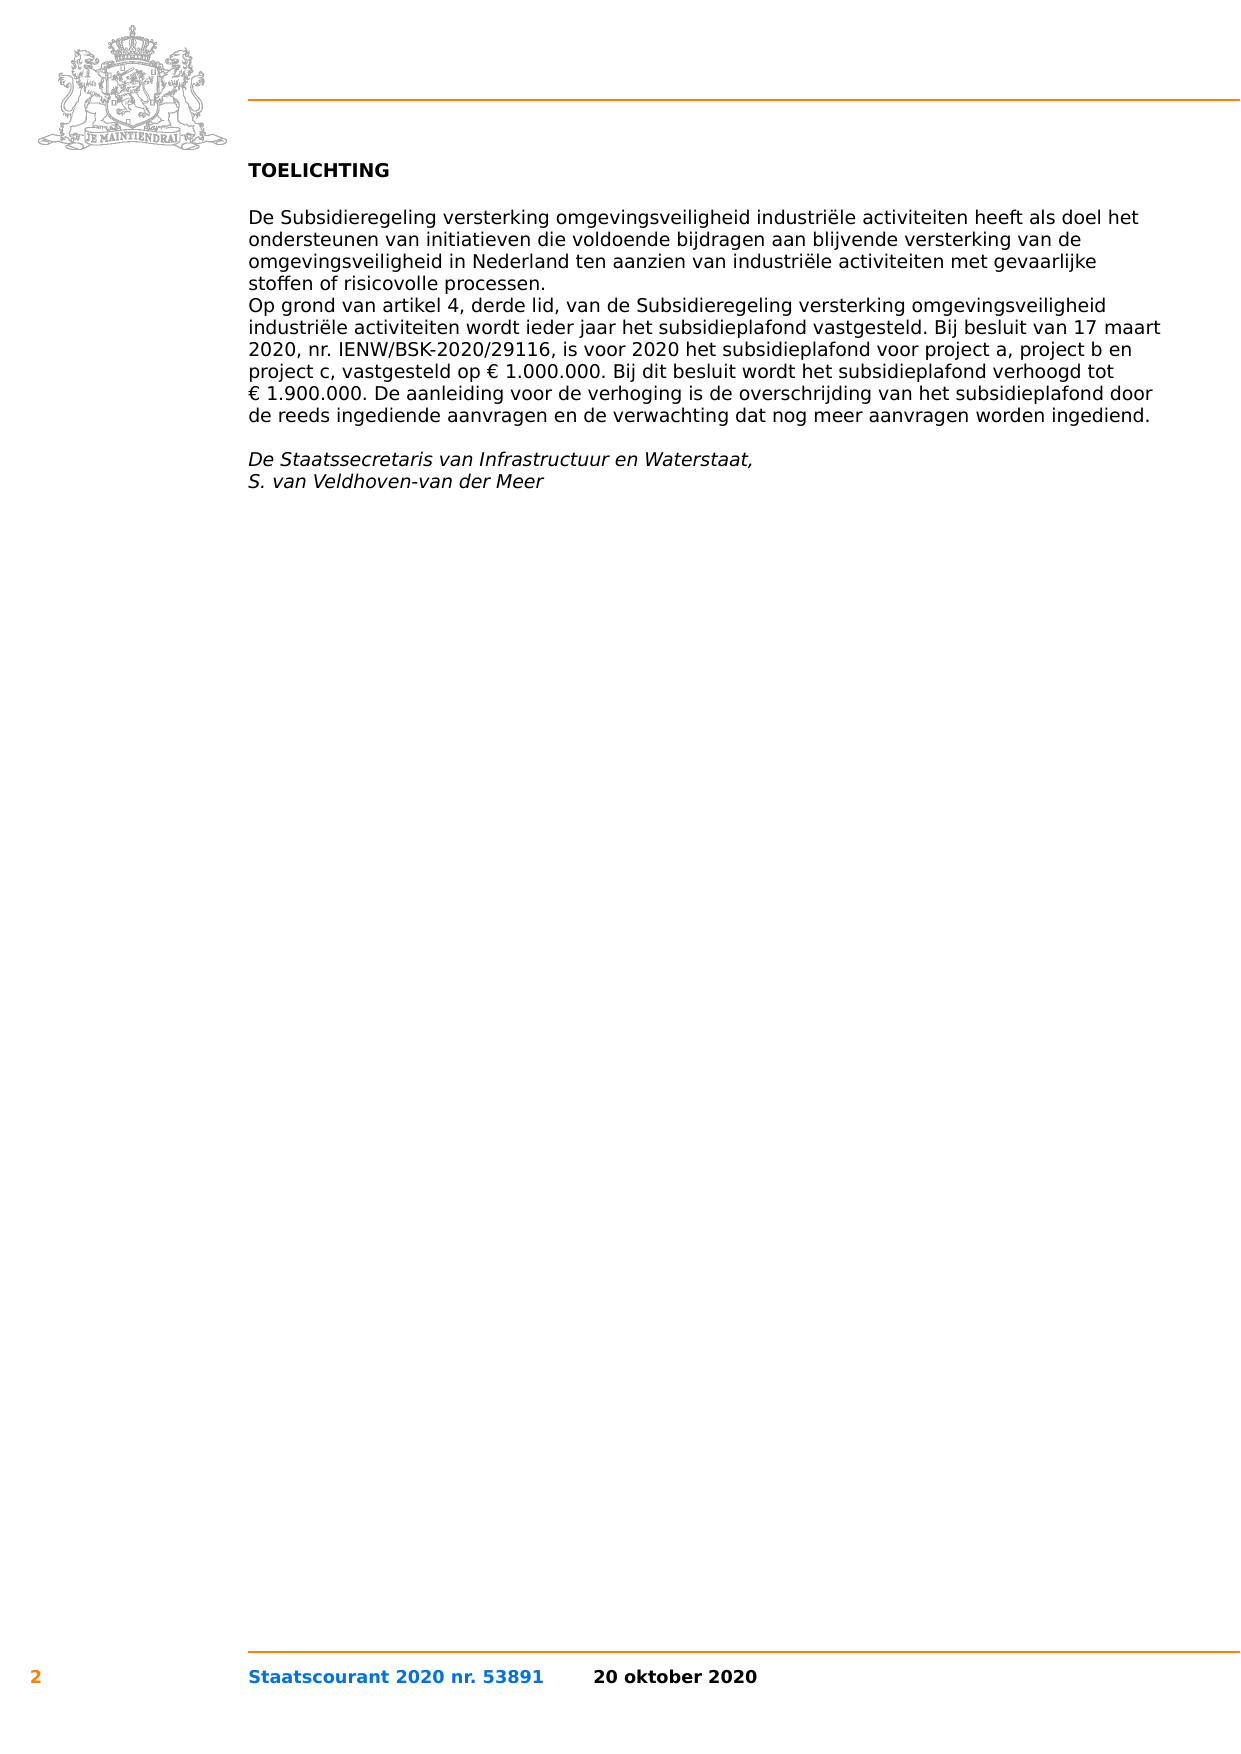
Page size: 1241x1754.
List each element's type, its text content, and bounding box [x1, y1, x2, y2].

text De Staatssecretaris van Infrastructuur en Waterstaat, S. van Veldhoven-van der Meer [248, 448, 1163, 492]
subtitle TOELICHTING [248, 160, 1163, 182]
picture [38, 25, 227, 150]
text Op grond van artikel 4, derde lid, van de Subsidieregeling versterking omgevingsveiligheid industriële activiteiten wordt ieder jaar het subsidieplafond vastgesteld. Bij besluit van 17 maart 2020, nr. IENW/BSK-2020/29116, is voor 2020 het subsidieplafond voor project a, project b en project c, vastgesteld op € 1.000.000. Bij dit besluit wordt het subsidieplafond verhoogd tot € 1.900.000. De aanleiding voor de verhoging is de overschrijding van het subsidieplafond door de reeds ingediende aanvragen en de verwachting dat nog meer aanvragen worden ingediend. [248, 295, 1163, 427]
text De Subsidieregeling versterking omgevingsveiligheid industriële activiteiten heeft als doel het ondersteunen van initiatieven die voldoende bijdragen aan blijvende versterking van de omgevingsveiligheid in Nederland ten aanzien van industriële activiteiten met gevaarlijke stoffen of risicovolle processen. [248, 207, 1163, 295]
